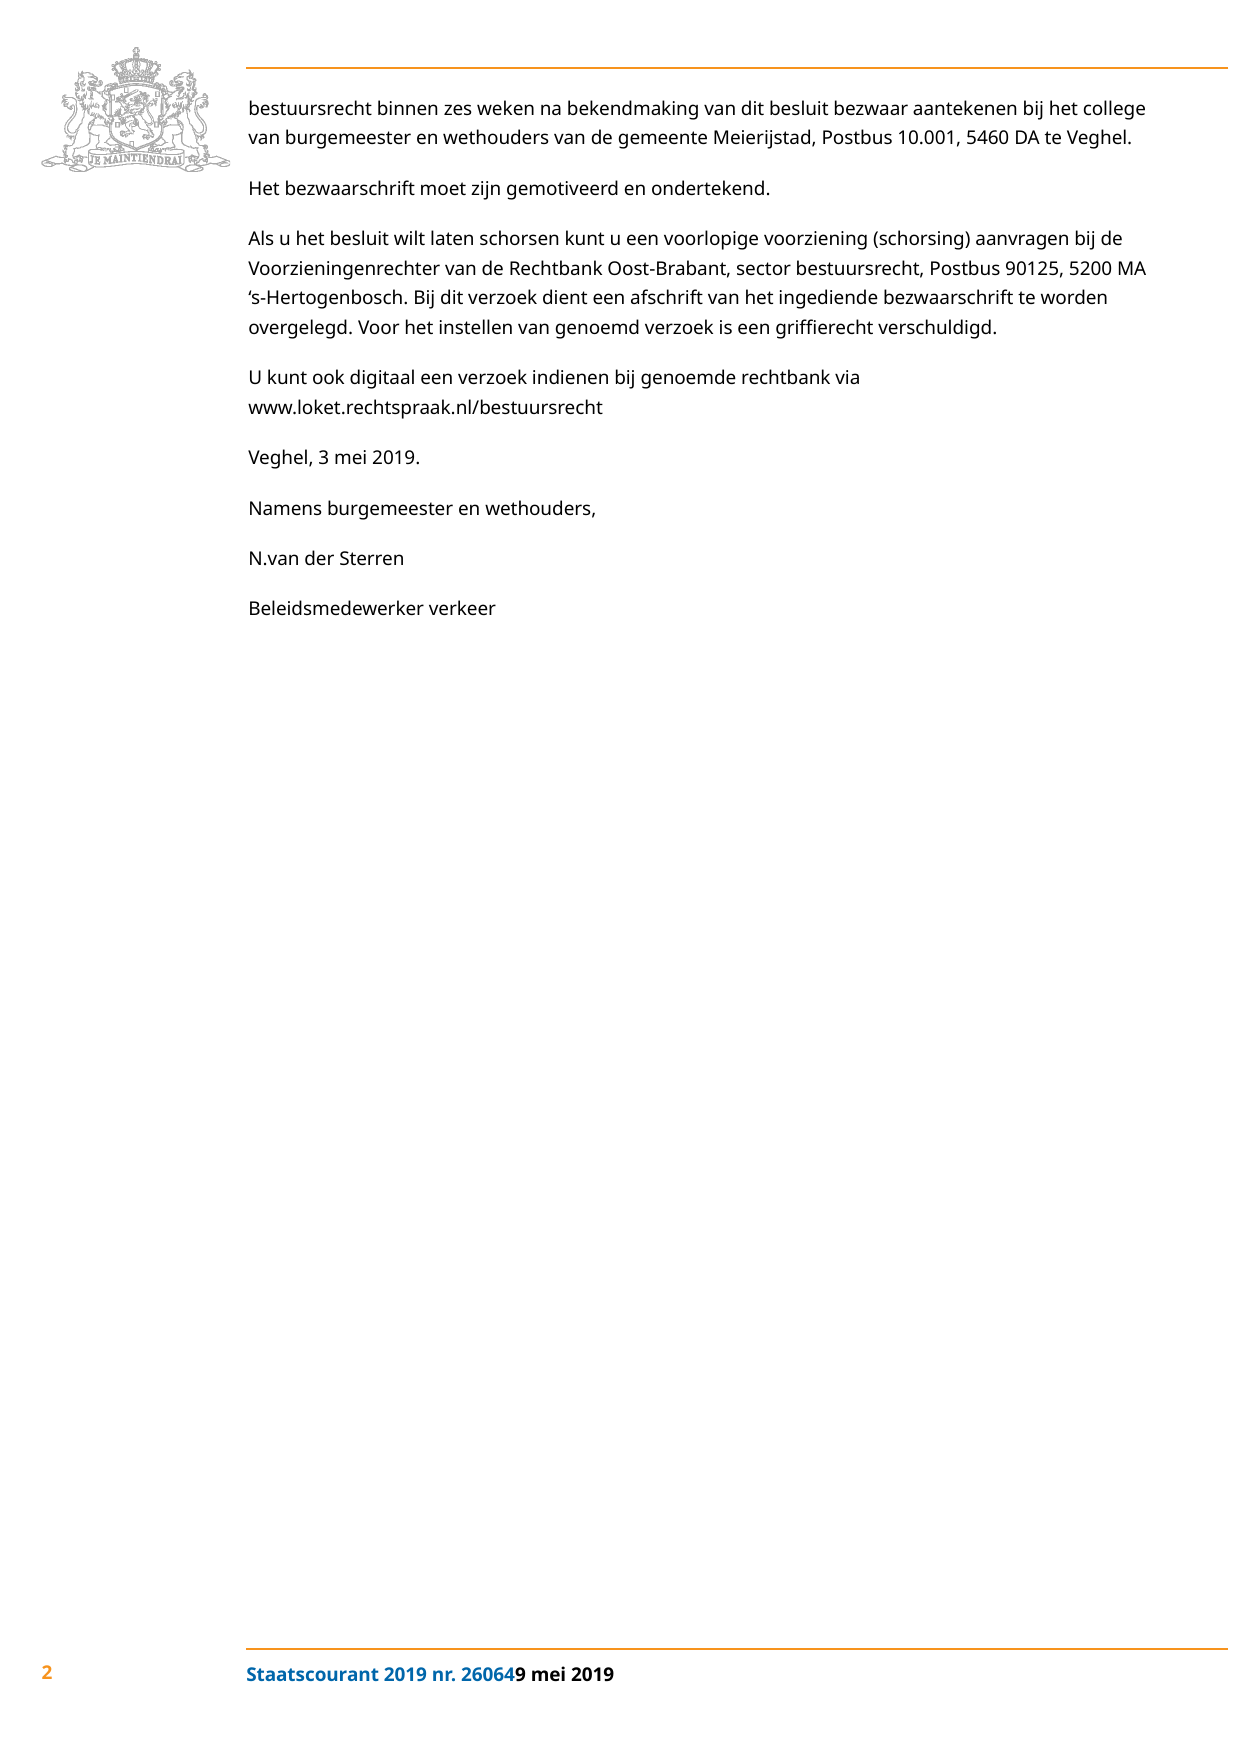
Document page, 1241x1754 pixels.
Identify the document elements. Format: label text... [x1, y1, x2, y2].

text Veghel, 3 mei 2019. [248, 444, 1152, 470]
text Beleidsmedewerker verkeer [248, 596, 1152, 621]
text U kunt ook digitaal een verzoek indienen bij genoemde rechtbank via www.loket.rechtspraak.nl/bestuursrecht [248, 364, 1152, 420]
picture [41, 47, 231, 172]
text Het bezwaarschrift moet zijn gemotiveerd en ondertekend. [248, 175, 1152, 201]
text N.van der Sterren [248, 545, 1152, 571]
text Als u het besluit wilt laten schorsen kunt u een voorlopige voorziening (schorsing) aanvragen bij de Voorzieningenrechter van de Rechtbank Oost-Brabant, sector bestuursrecht, Postbus 90125, 5200 MA ‘s-Hertogenbosch. Bij dit verzoek dient een afschrift van het ingediende bezwaarschrift te worden overgelegd. Voor het instellen van genoemd verzoek is een griffierecht verschuldigd. [248, 225, 1152, 340]
text bestuursrecht binnen zes weken na bekendmaking van dit besluit bezwaar aantekenen bij het college van burgemeester en wethouders van de gemeente Meierijstad, Postbus 10.001, 5460 DA te Veghel. [248, 95, 1152, 150]
text Namens burgemeester en wethouders, [248, 495, 1152, 521]
